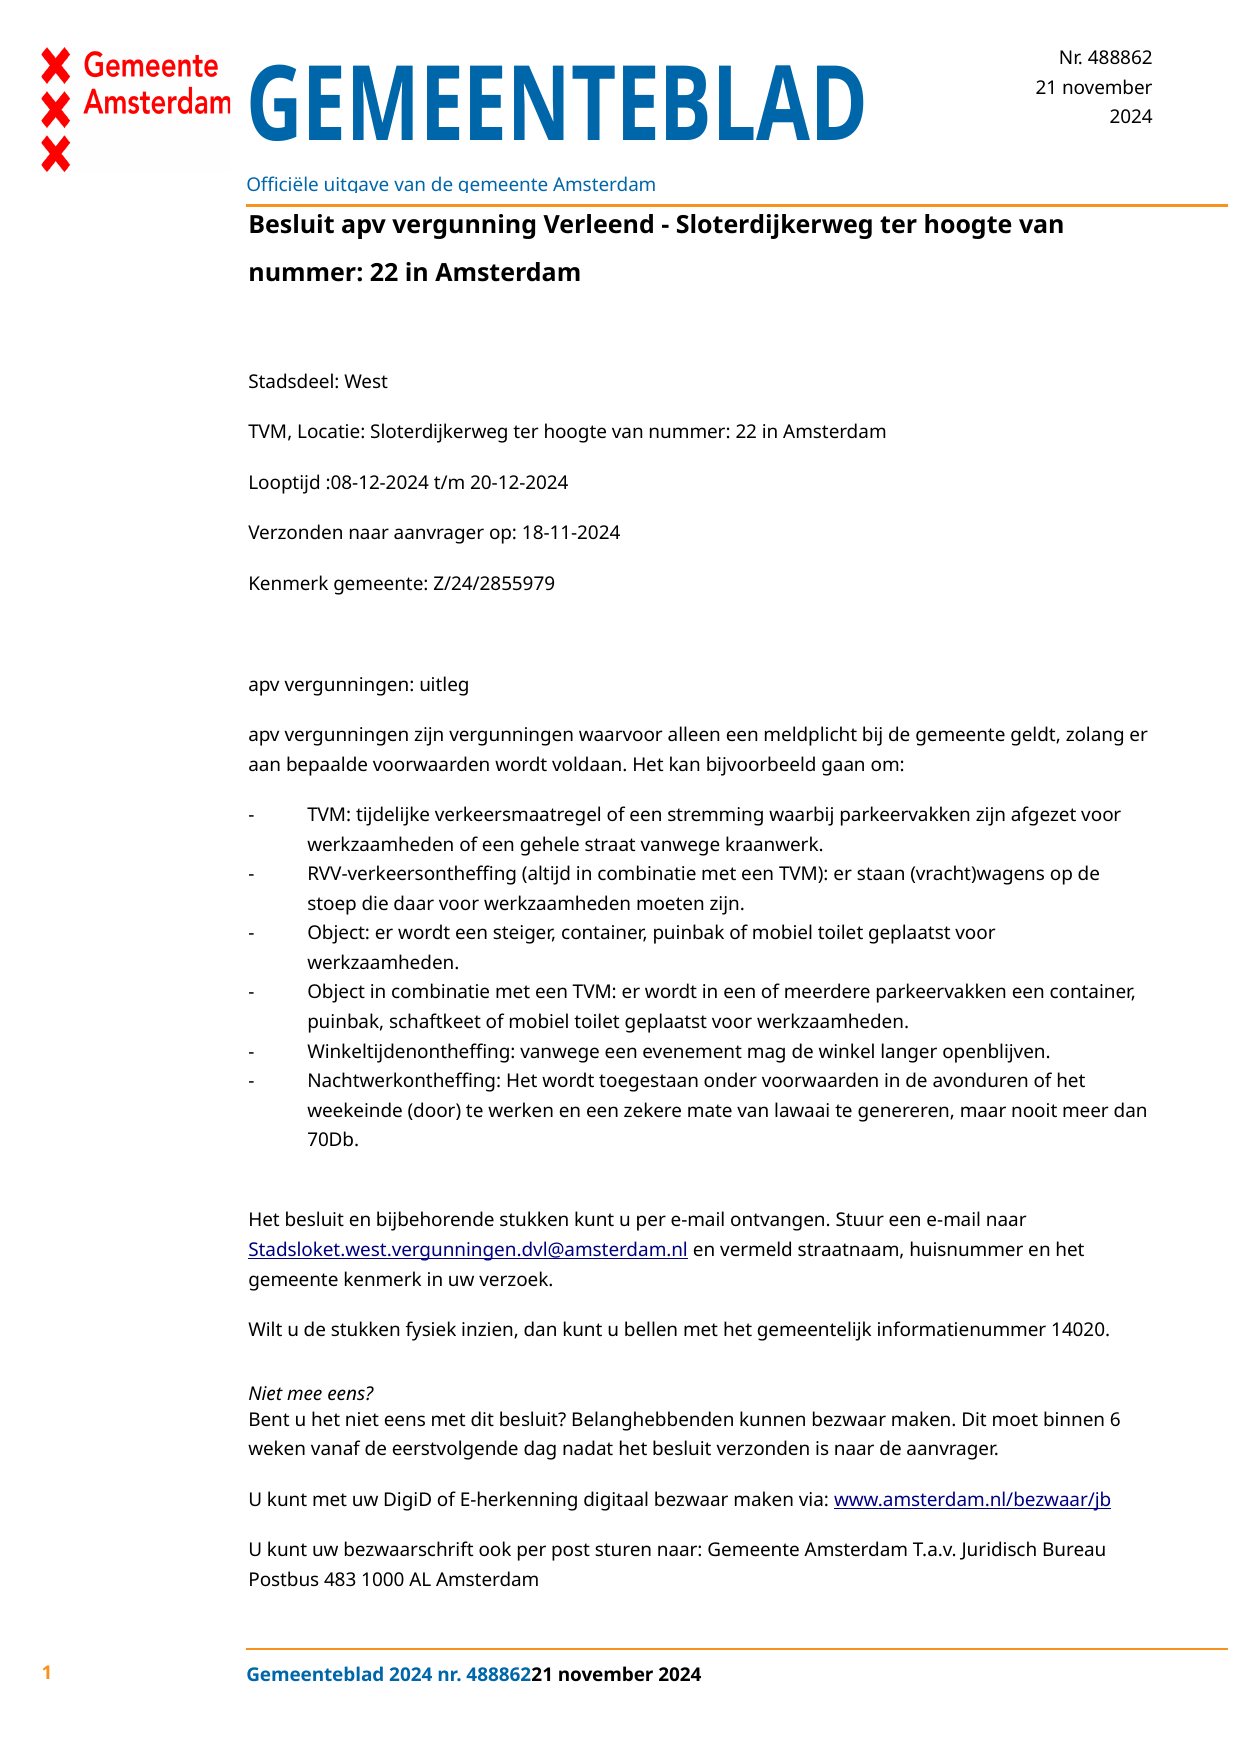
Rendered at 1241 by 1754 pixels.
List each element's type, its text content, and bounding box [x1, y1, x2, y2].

text Verzonden naar aanvrager op: 18-11-2024 [248, 519, 1152, 545]
text apv vergunningen zijn vergunningen waarvoor alleen een meldplicht bij de gemeente geldt, zolang er aan bepaalde voorwaarden wordt voldaan. Het kan bijvoorbeeld gaan om: [248, 721, 1152, 777]
text Bent u het niet eens met dit besluit? Belanghebbenden kunnen bezwaar maken. Dit moet binnen 6 weken vanaf de eerstvolgende dag nadat het besluit verzonden is naar de aanvrager. [248, 1406, 1152, 1461]
text Niet mee eens? [248, 1380, 1152, 1406]
text U kunt uw bezwaarschrift ook per post sturen naar: Gemeente Amsterdam T.a.v. Juridisch Bureau Postbus 483 1000 AL Amsterdam [248, 1536, 1152, 1592]
list RVV-verkeersontheffing (altijd in combinatie met een TVM): er staan (vracht)wagens op de stoep die daar voor werkzaamheden moeten zijn. [248, 860, 1152, 916]
text apv vergunningen: uitleg [248, 671, 1152, 697]
list Nachtwerkontheffing: Het wordt toegestaan onder voorwaarden in de avonduren of het weekeinde (door) te werken en een zekere mate van lawaai te genereren, maar nooit meer dan 70Db. [248, 1067, 1152, 1152]
list Object in combinatie met een TVM: er wordt in een of meerdere parkeervakken een container, puinbak, schaftkeet of mobiel toilet geplaatst voor werkzaamheden. [248, 979, 1152, 1034]
text Wilt u de stukken fysiek inzien, dan kunt u bellen met het gemeentelijk informatienummer 14020. [248, 1316, 1152, 1342]
text Stadsdeel: West [248, 368, 1152, 394]
text TVM, Locatie: Sloterdijkerweg ter hoogte van nummer: 22 in Amsterdam [248, 419, 1152, 444]
text U kunt met uw DigiD of E-herkenning digitaal bezwaar maken via: www.amsterdam.nl/bezwaar/jb [248, 1486, 1152, 1512]
text Looptijd :08-12-2024 t/m 20-12-2024 [248, 469, 1152, 495]
text Besluit apv vergunning Verleend - Sloterdijkerweg ter hoogte van nummer: 22 in Amsterdam [248, 207, 1152, 288]
text Kenmerk gemeente: Z/24/2855979 [248, 570, 1152, 596]
list Winkeltijdenontheffing: vanwege een evenement mag de winkel langer openblijven. [248, 1038, 1152, 1064]
list TVM: tijdelijke verkeersmaatregel of een stremming waarbij parkeervakken zijn afgezet voor werkzaamheden of een gehele straat vanwege kraanwerk. [248, 801, 1152, 857]
picture [41, 47, 231, 172]
list Object: er wordt een steiger, container, puinbak of mobiel toilet geplaatst voor werkzaamheden. [248, 919, 1152, 975]
text Het besluit en bijbehorende stukken kunt u per e-mail ontvangen. Stuur een e-mail naar Stadsloket.west.vergunningen.dvl@amsterdam.nl en vermeld straatnaam, huisnummer en het gemeente kenmerk in uw verzoek. [248, 1207, 1152, 1292]
